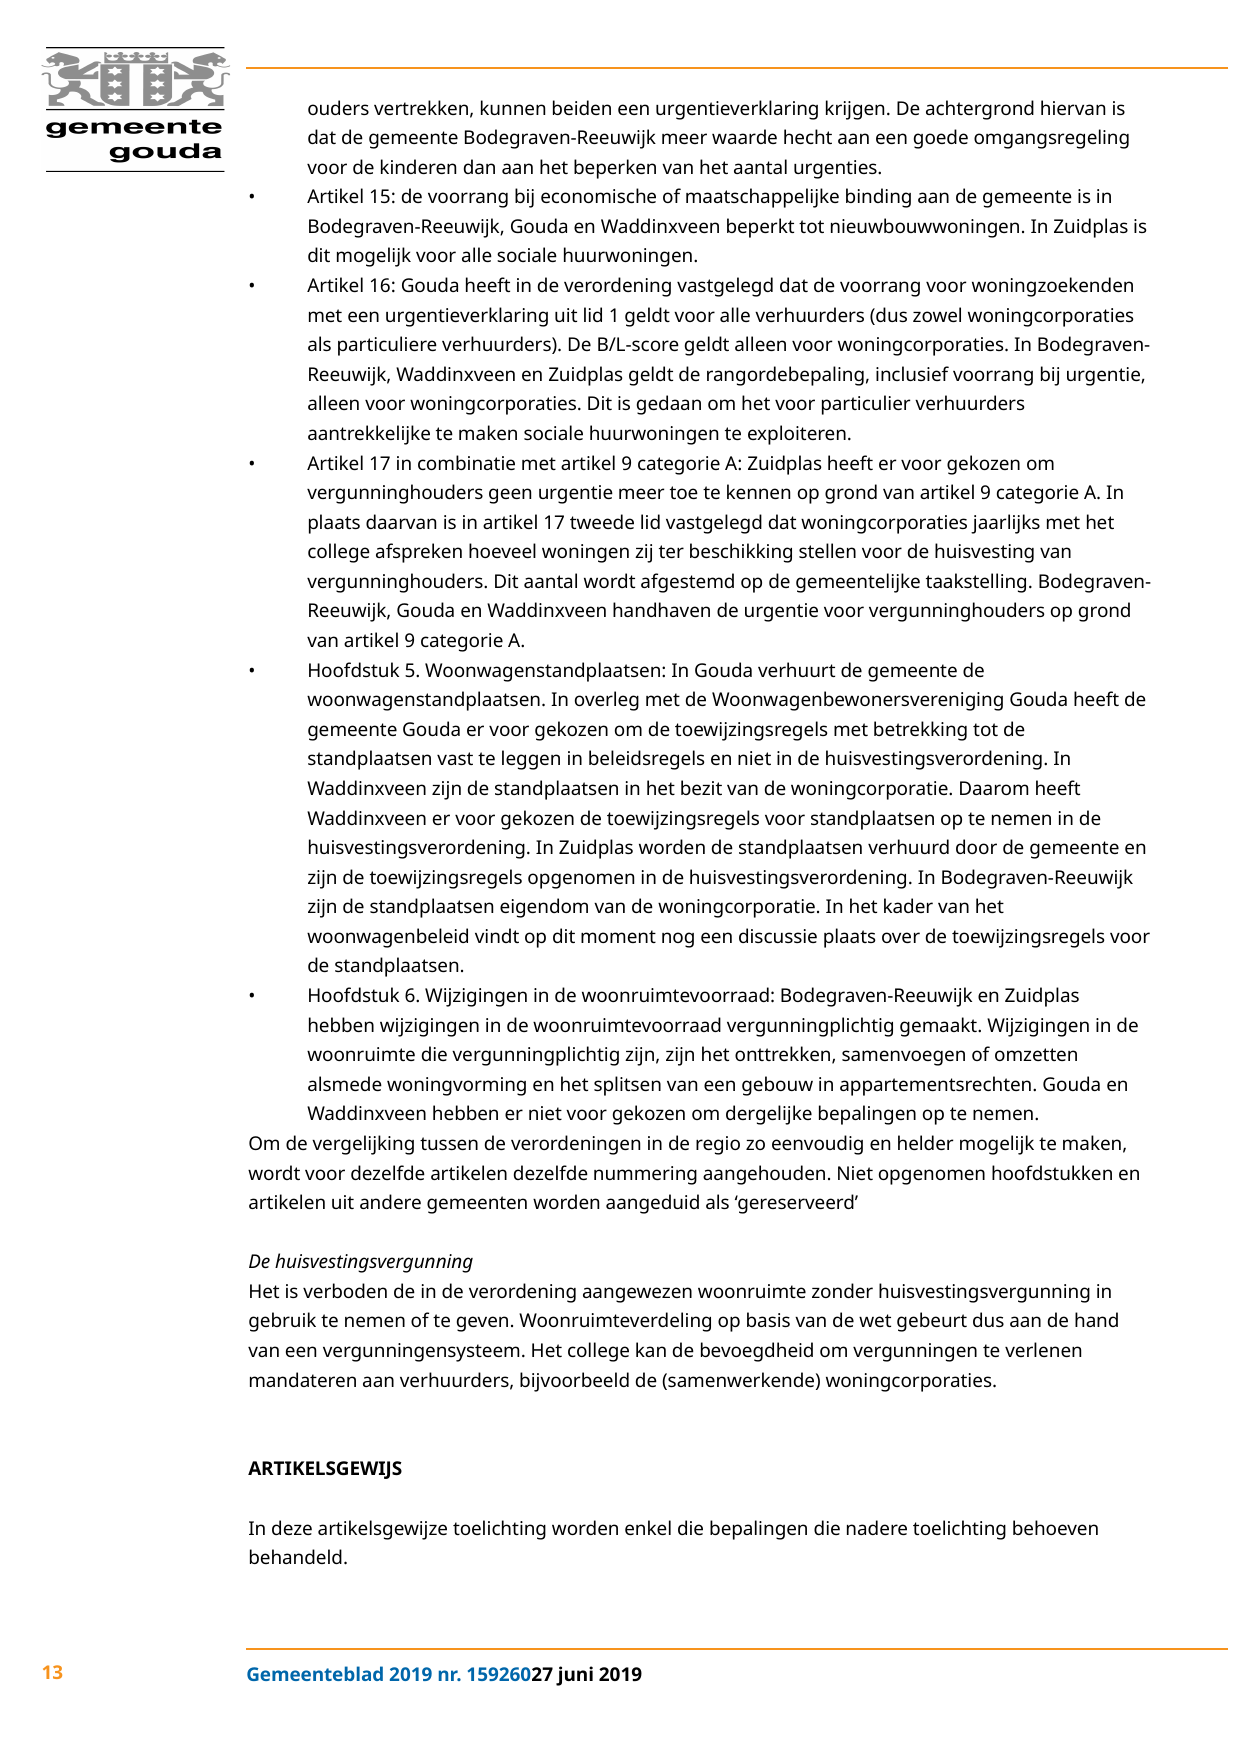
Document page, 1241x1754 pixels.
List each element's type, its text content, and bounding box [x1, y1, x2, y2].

list Hoofdstuk 5. Woonwagenstandplaatsen: In Gouda verhuurt de gemeente de woonwagenstandplaatsen. In overleg met de Woonwagenbewonersvereniging Gouda heeft de gemeente Gouda er voor gekozen om de toewijzingsregels met betrekking tot de standplaatsen vast te leggen in beleidsregels en niet in de huisvestingsverordening. In Waddinxveen zijn de standplaatsen in het bezit van de woningcorporatie. Daarom heeft Waddinxveen er voor gekozen de toewijzingsregels voor standplaatsen op te nemen in de huisvestingsverordening. In Zuidplas worden de standplaatsen verhuurd door de gemeente en zijn de toewijzingsregels opgenomen in de huisvestingsverordening. In Bodegraven-Reeuwijk zijn de standplaatsen eigendom van de woningcorporatie. In het kader van het woonwagenbeleid vindt op dit moment nog een discussie plaats over de toewijzingsregels voor de standplaatsen. [248, 657, 1152, 978]
text De huisvestingsvergunning [248, 1248, 1152, 1274]
list Artikel 17 in combinatie met artikel 9 categorie A: Zuidplas heeft er voor gekozen om vergunninghouders geen urgentie meer toe te kennen op grond van artikel 9 categorie A. In plaats daarvan is in artikel 17 tweede lid vastgelegd dat woningcorporaties jaarlijks met het college afspreken hoeveel woningen zij ter beschikking stellen voor de huisvesting van vergunninghouders. Dit aantal wordt afgestemd op de gemeentelijke taakstelling. Bodegraven-Reeuwijk, Gouda en Waddinxveen handhaven de urgentie voor vergunninghouders op grond van artikel 9 categorie A. [248, 450, 1152, 653]
list Artikel 16: Gouda heeft in de verordening vastgelegd dat de voorrang voor woningzoekenden met een urgentieverklaring uit lid 1 geldt voor alle verhuurders (dus zowel woningcorporaties als particuliere verhuurders). De B/L-score geldt alleen voor woningcorporaties. In Bodegraven-Reeuwijk, Waddinxveen en Zuidplas geldt de rangordebepaling, inclusief voorrang bij urgentie, alleen voor woningcorporaties. Dit is gedaan om het voor particulier verhuurders aantrekkelijke te maken sociale huurwoningen te exploiteren. [248, 272, 1152, 446]
text ARTIKELSGEWIJS [248, 1456, 1152, 1481]
text Om de vergelijking tussen de verordeningen in de regio zo eenvoudig en helder mogelijk te maken, wordt voor dezelfde artikelen dezelfde nummering aangehouden. Niet opgenomen hoofdstukken en artikelen uit andere gemeenten worden aangeduid als ‘gereserveerd’ [248, 1130, 1152, 1215]
picture [41, 47, 231, 172]
list ouders vertrekken, kunnen beiden een urgentieverklaring krijgen. De achtergrond hiervan is dat de gemeente Bodegraven-Reeuwijk meer waarde hecht aan een goede omgangsregeling voor de kinderen dan aan het beperken van het aantal urgenties. [248, 95, 1152, 180]
text Het is verboden de in de verordening aangewezen woonruimte zonder huisvestingsvergunning in gebruik te nemen of te geven. Woonruimteverdeling op basis van de wet gebeurt dus aan de hand van een vergunningensysteem. Het college kan de bevoegdheid om vergunningen te verlenen mandateren aan verhuurders, bijvoorbeeld de (samenwerkende) woningcorporaties. [248, 1278, 1152, 1393]
list Artikel 15: de voorrang bij economische of maatschappelijke binding aan de gemeente is in Bodegraven-Reeuwijk, Gouda en Waddinxveen beperkt tot nieuwbouwwoningen. In Zuidplas is dit mogelijk voor alle sociale huurwoningen. [248, 183, 1152, 268]
text In deze artikelsgewijze toelichting worden enkel die bepalingen die nadere toelichting behoeven behandeld. [248, 1515, 1152, 1570]
list Hoofdstuk 6. Wijzigingen in de woonruimtevoorraad: Bodegraven-Reeuwijk en Zuidplas hebben wijzigingen in de woonruimtevoorraad vergunningplichtig gemaakt. Wijzigingen in de woonruimte die vergunningplichtig zijn, zijn het onttrekken, samenvoegen of omzetten alsmede woningvorming en het splitsen van een gebouw in appartementsrechten. Gouda en Waddinxveen hebben er niet voor gekozen om dergelijke bepalingen op te nemen. [248, 982, 1152, 1126]
